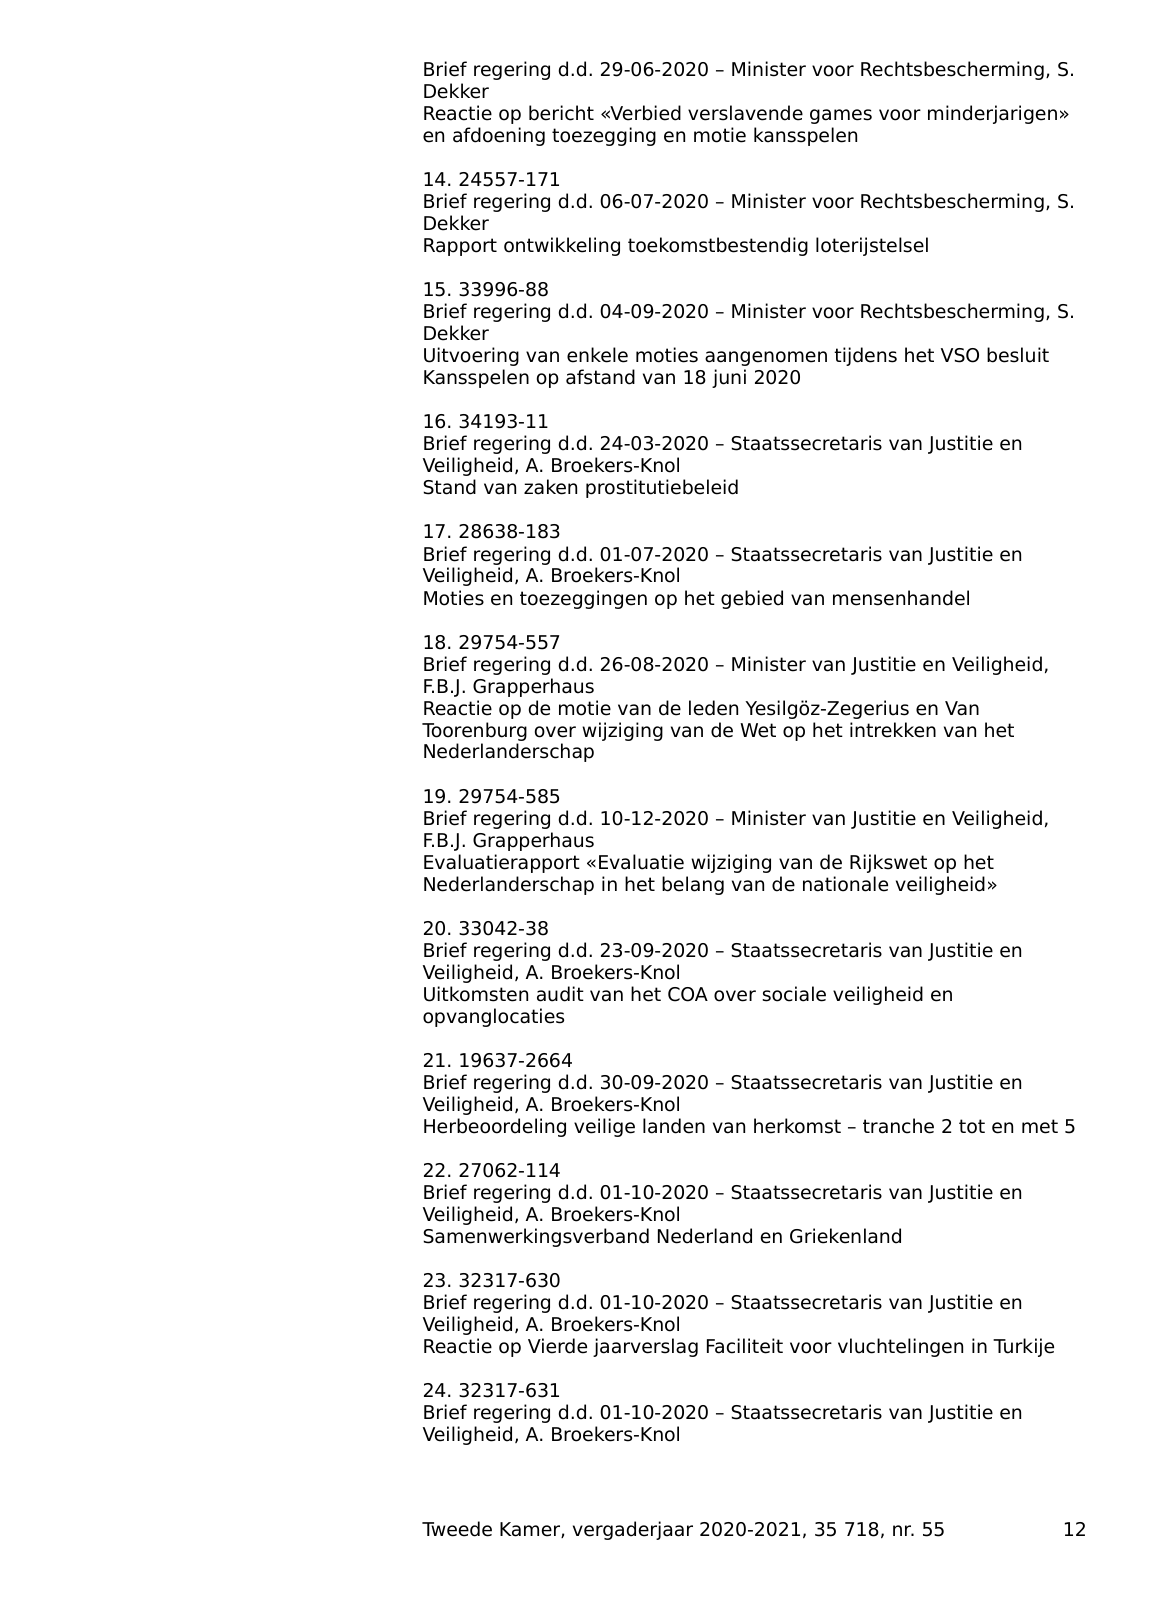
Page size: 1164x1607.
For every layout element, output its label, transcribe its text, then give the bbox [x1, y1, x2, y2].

text Brief regering d.d. 01-10-2020 – Staatssecretaris van Justitie en Veiligheid, A. Broekers-Knol [422, 1402, 1087, 1446]
text Brief regering d.d. 10-12-2020 – Minister van Justitie en Veiligheid, F.B.J. Grapperhaus [422, 808, 1087, 852]
text Evaluatierapport «Evaluatie wijziging van de Rijkswet op het Nederlanderschap in het belang van de nationale veiligheid» [422, 852, 1087, 896]
text Brief regering d.d. 01-07-2020 – Staatssecretaris van Justitie en Veiligheid, A. Broekers-Knol [422, 543, 1087, 587]
text 20. 33042-38 [422, 918, 1087, 940]
text 18. 29754-557 [422, 632, 1087, 653]
text Rapport ontwikkeling toekomstbestendig loterijstelsel [422, 235, 1087, 257]
text Reactie op de motie van de leden Yesilgöz-Zegerius en Van Toorenburg over wijziging van de Wet op het intrekken van het Nederlanderschap [422, 697, 1087, 763]
text Reactie op Vierde jaarverslag Faciliteit voor vluchtelingen in Turkije [422, 1336, 1087, 1358]
text Brief regering d.d. 06-07-2020 – Minister voor Rechtsbescherming, S. Dekker [422, 191, 1087, 235]
text Reactie op bericht «Verbied verslavende games voor minderjarigen» en afdoening toezegging en motie kansspelen [422, 103, 1087, 147]
text Herbeoordeling veilige landen van herkomst – tranche 2 tot en met 5 [422, 1116, 1087, 1138]
text 17. 28638-183 [422, 521, 1087, 543]
text Brief regering d.d. 23-09-2020 – Staatssecretaris van Justitie en Veiligheid, A. Broekers-Knol [422, 940, 1087, 984]
text Brief regering d.d. 30-09-2020 – Staatssecretaris van Justitie en Veiligheid, A. Broekers-Knol [422, 1072, 1087, 1116]
text 16. 34193-11 [422, 411, 1087, 433]
text Stand van zaken prostitutiebeleid [422, 477, 1087, 499]
text 19. 29754-585 [422, 786, 1087, 808]
text Brief regering d.d. 01-10-2020 – Staatssecretaris van Justitie en Veiligheid, A. Broekers-Knol [422, 1182, 1087, 1226]
text 14. 24557-171 [422, 169, 1087, 191]
text Uitvoering van enkele moties aangenomen tijdens het VSO besluit Kansspelen op afstand van 18 juni 2020 [422, 345, 1087, 389]
text Brief regering d.d. 04-09-2020 – Minister voor Rechtsbescherming, S. Dekker [422, 301, 1087, 345]
text Brief regering d.d. 01-10-2020 – Staatssecretaris van Justitie en Veiligheid, A. Broekers-Knol [422, 1292, 1087, 1336]
text Brief regering d.d. 26-08-2020 – Minister van Justitie en Veiligheid, F.B.J. Grapperhaus [422, 653, 1087, 697]
text Samenwerkingsverband Nederland en Griekenland [422, 1226, 1087, 1248]
text Uitkomsten audit van het COA over sociale veiligheid en opvanglocaties [422, 984, 1087, 1028]
text Brief regering d.d. 29-06-2020 – Minister voor Rechtsbescherming, S. Dekker [422, 59, 1087, 103]
text 15. 33996-88 [422, 279, 1087, 301]
text Brief regering d.d. 24-03-2020 – Staatssecretaris van Justitie en Veiligheid, A. Broekers-Knol [422, 433, 1087, 477]
text 24. 32317-631 [422, 1380, 1087, 1402]
text Moties en toezeggingen op het gebied van mensenhandel [422, 587, 1087, 609]
text 21. 19637-2664 [422, 1050, 1087, 1072]
text 22. 27062-114 [422, 1160, 1087, 1182]
text 23. 32317-630 [422, 1270, 1087, 1292]
